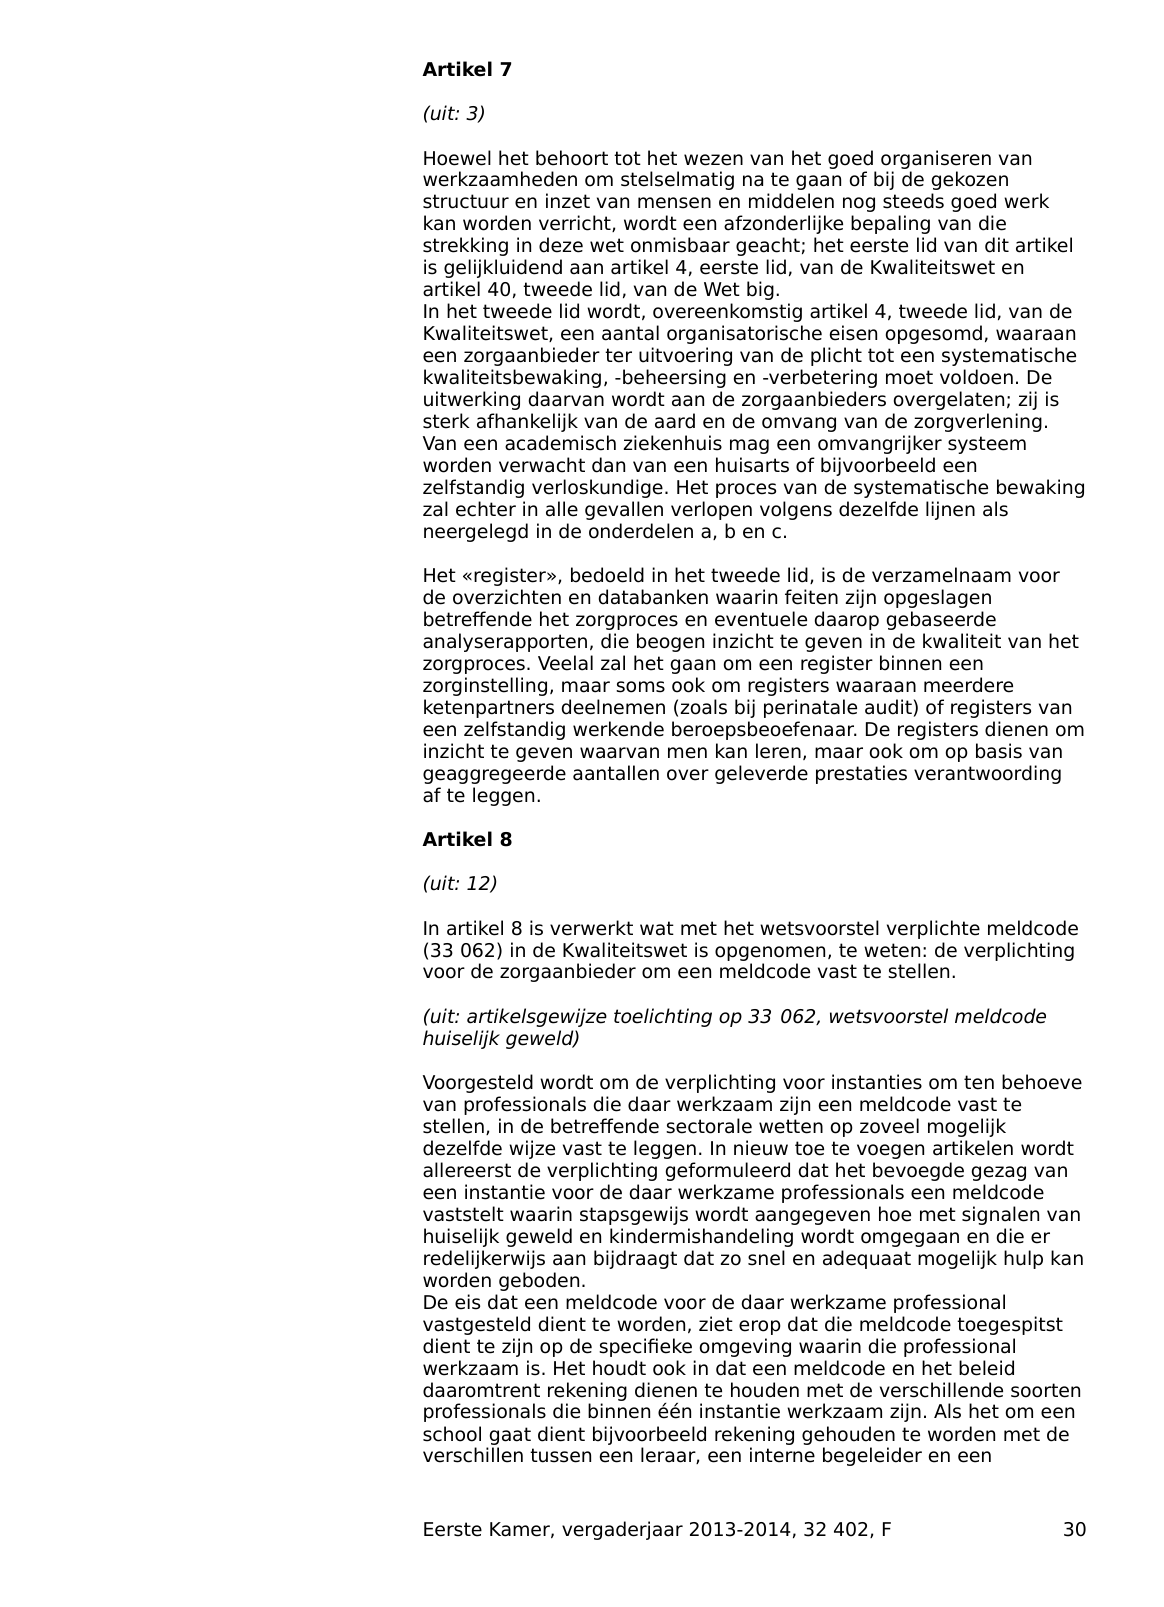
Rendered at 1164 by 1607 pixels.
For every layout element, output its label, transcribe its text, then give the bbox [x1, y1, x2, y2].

text In het tweede lid wordt, overeenkomstig artikel 4, tweede lid, van de Kwaliteitswet, een aantal organisatorische eisen opgesomd, waaraan een zorgaanbieder ter uitvoering van de plicht tot een systematische kwaliteitsbewaking, -beheersing en -verbetering moet voldoen. De uitwerking daarvan wordt aan de zorgaanbieders overgelaten; zij is sterk afhankelijk van de aard en de omvang van de zorgverlening. Van een academisch ziekenhuis mag een omvangrijker systeem worden verwacht dan van een huisarts of bijvoorbeeld een zelfstandig verloskundige. Het proces van de systematische bewaking zal echter in alle gevallen verlopen volgens dezelfde lijnen als neergelegd in de onderdelen a, b en c. [422, 301, 1087, 543]
subtitle (uit: 12) [422, 873, 1087, 895]
subtitle Artikel 7 [422, 59, 1087, 81]
text De eis dat een meldcode voor de daar werkzame professional vastgesteld dient te worden, ziet erop dat die meldcode toegespitst dient te zijn op de specifieke omgeving waarin die professional werkzaam is. Het houdt ook in dat een meldcode en het beleid daaromtrent rekening dienen te houden met de verschillende soorten professionals die binnen één instantie werkzaam zijn. Als het om een school gaat dient bijvoorbeeld rekening gehouden te worden met de verschillen tussen een leraar, een interne begeleider en een [422, 1292, 1087, 1467]
text In artikel 8 is verwerkt wat met het wetsvoorstel verplichte meldcode (33 062) in de Kwaliteitswet is opgenomen, te weten: de verplichting voor de zorgaanbieder om een meldcode vast te stellen. [422, 917, 1087, 983]
text Hoewel het behoort tot het wezen van het goed organiseren van werkzaamheden om stelselmatig na te gaan of bij de gekozen structuur en inzet van mensen en middelen nog steeds goed werk kan worden verricht, wordt een afzonderlijke bepaling van die strekking in deze wet onmisbaar geacht; het eerste lid van dit artikel is gelijkluidend aan artikel 4, eerste lid, van de Kwaliteitswet en artikel 40, tweede lid, van de Wet big. [422, 147, 1087, 301]
text Het «register», bedoeld in het tweede lid, is de verzamelnaam voor de overzichten en databanken waarin feiten zijn opgeslagen betreffende het zorgproces en eventuele daarop gebaseerde analyserapporten, die beogen inzicht te geven in de kwaliteit van het zorgproces. Veelal zal het gaan om een register binnen een zorginstelling, maar soms ook om registers waaraan meerdere ketenpartners deelnemen (zoals bij perinatale audit) of registers van een zelfstandig werkende beroepsbeoefenaar. De registers dienen om inzicht te geven waarvan men kan leren, maar ook om op basis van geaggregeerde aantallen over geleverde prestaties verantwoording af te leggen. [422, 565, 1087, 807]
subtitle (uit: artikelsgewijze toelichting op 33 062, wetsvoorstel meldcode huiselijk geweld) [422, 1006, 1087, 1049]
text Voorgesteld wordt om de verplichting voor instanties om ten behoeve van professionals die daar werkzaam zijn een meldcode vast te stellen, in de betreffende sectorale wetten op zoveel mogelijk dezelfde wijze vast te leggen. In nieuw toe te voegen artikelen wordt allereerst de verplichting geformuleerd dat het bevoegde gezag van een instantie voor de daar werkzame professionals een meldcode vaststelt waarin stapsgewijs wordt aangegeven hoe met signalen van huiselijk geweld en kindermishandeling wordt omgegaan en die er redelijkerwijs aan bijdraagt dat zo snel en adequaat mogelijk hulp kan worden geboden. [422, 1072, 1087, 1292]
subtitle (uit: 3) [422, 103, 1087, 125]
subtitle Artikel 8 [422, 829, 1087, 851]
